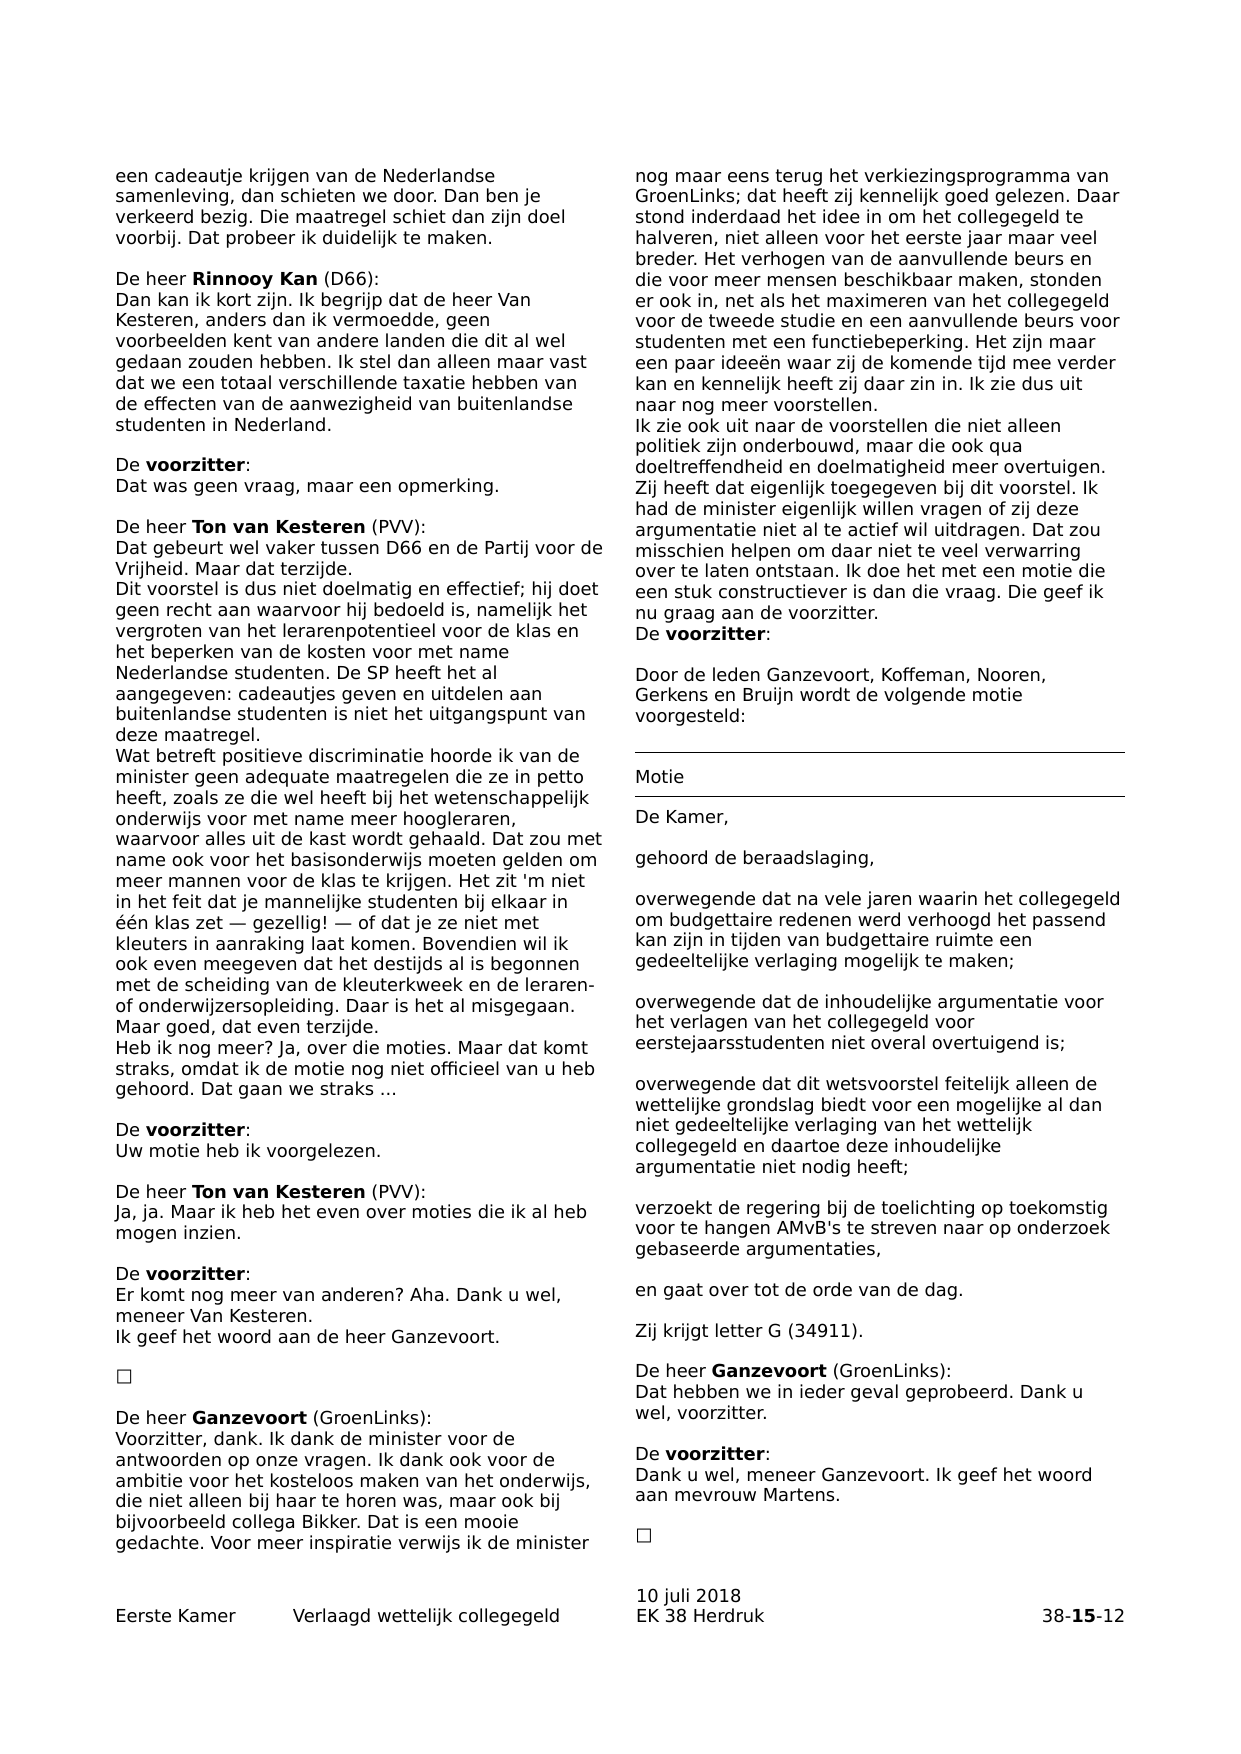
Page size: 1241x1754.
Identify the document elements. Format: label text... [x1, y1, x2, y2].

text De voorzitter: [115, 1120, 605, 1141]
text Dat gebeurt wel vaker tussen D66 en de Partij voor de Vrijheid. Maar dat terzijde. [115, 537, 605, 579]
text Wat betreft positieve discriminatie hoorde ik van de minister geen adequate maatregelen die ze in petto heeft, zoals ze die wel heeft bij het wetenschappelijk onderwijs voor met name meer hoogleraren, waarvoor alles uit de kast wordt gehaald. Dat zou met name ook voor het basisonderwijs moeten gelden om meer mannen voor de klas te krijgen. Het zit 'm niet in het feit dat je mannelijke studenten bij elkaar in één klas zet — gezellig! — of dat je ze niet met kleuters in aanraking laat komen. Bovendien wil ik ook even meegeven dat het destijds al is begonnen met de scheiding van de kleuterkweek en de leraren- of onderwijzersopleiding. Daar is het al misgegaan. Maar goed, dat even terzijde. [115, 746, 605, 1037]
text De heer Ganzevoort (GroenLinks): [115, 1408, 605, 1429]
text overwegende dat dit wetsvoorstel feitelijk alleen de wettelijke grondslag biedt voor een mogelijke al dan niet gedeeltelijke verlaging van het wettelijk collegegeld en daartoe deze inhoudelijke argumentatie niet nodig heeft; [635, 1074, 1125, 1177]
text Er komt nog meer van anderen? Aha. Dank u wel, meneer Van Kesteren. [115, 1285, 605, 1326]
text ⬜ [115, 1367, 605, 1388]
text De heer Ganzevoort (GroenLinks): [635, 1361, 1125, 1382]
text Dat hebben we in ieder geval geprobeerd. Dank u wel, voorzitter. [635, 1382, 1125, 1423]
text De heer Ton van Kesteren (PVV): [115, 1182, 605, 1202]
text Dat was geen vraag, maar een opmerking. [115, 476, 605, 497]
text ⬜ [635, 1526, 1125, 1547]
text overwegende dat de inhoudelijke argumentatie voor het verlagen van het collegegeld voor eerstejaarsstudenten niet overal overtuigend is; [635, 992, 1125, 1054]
text De Kamer, [635, 807, 1125, 828]
text Ik geef het woord aan de heer Ganzevoort. [115, 1326, 605, 1347]
text Motie [635, 767, 1125, 787]
text een cadeautje krijgen van de Nederlandse samenleving, dan schieten we door. Dan ben je verkeerd bezig. Die maatregel schiet dan zijn doel voorbij. Dat probeer ik duidelijk te maken. [115, 165, 605, 249]
text Dan kan ik kort zijn. Ik begrijp dat de heer Van Kesteren, anders dan ik vermoedde, geen voorbeelden kent van andere landen die dit al wel gedaan zouden hebben. Ik stel dan alleen maar vast dat we een totaal verschillende taxatie hebben van de effecten van de aanwezigheid van buitenlandse studenten in Nederland. [115, 289, 605, 435]
text Zij krijgt letter G (34911). [635, 1320, 1125, 1341]
text nog maar eens terug het verkiezingsprogramma van GroenLinks; dat heeft zij kennelijk goed gelezen. Daar stond inderdaad het idee in om het collegegeld te halveren, niet alleen voor het eerste jaar maar veel breder. Het verhogen van de aanvullende beurs en die voor meer mensen beschikbaar maken, stonden er ook in, net als het maximeren van het collegegeld voor de tweede studie en een aanvullende beurs voor studenten met een functiebeperking. Het zijn maar een paar ideeën waar zij de komende tijd mee verder kan en kennelijk heeft zij daar zin in. Ik zie dus uit naar nog meer voorstellen. [635, 165, 1125, 415]
text Dit voorstel is dus niet doelmatig en effectief; hij doet geen recht aan waarvoor hij bedoeld is, namelijk het vergroten van het lerarenpotentieel voor de klas en het beperken van de kosten voor met name Nederlandse studenten. De SP heeft het al aangegeven: cadeautjes geven en uitdelen aan buitenlandse studenten is niet het uitgangspunt van deze maatregel. [115, 579, 605, 746]
text Door de leden Ganzevoort, Koffeman, Nooren, Gerkens en Bruijn wordt de volgende motie voorgesteld: [635, 664, 1125, 727]
text De voorzitter: [115, 455, 605, 476]
text De heer Rinnooy Kan (D66): [115, 269, 605, 289]
text Heb ik nog meer? Ja, over die moties. Maar dat komt straks, omdat ik de motie nog niet officieel van u heb gehoord. Dat gaan we straks ... [115, 1037, 605, 1100]
text Voorzitter, dank. Ik dank de minister voor de antwoorden op onze vragen. Ik dank ook voor de ambitie voor het kosteloos maken van het onderwijs, die niet alleen bij haar te horen was, maar ook bij bijvoorbeeld collega Bikker. Dat is een mooie gedachte. Voor meer inspiratie verwijs ik de minister [115, 1429, 605, 1554]
text De heer Ton van Kesteren (PVV): [115, 517, 605, 537]
text Uw motie heb ik voorgelezen. [115, 1141, 605, 1162]
text Ja, ja. Maar ik heb het even over moties die ik al heb mogen inzien. [115, 1202, 605, 1244]
text overwegende dat na vele jaren waarin het collegegeld om budgettaire redenen werd verhoogd het passend kan zijn in tijden van budgettaire ruimte een gedeeltelijke verlaging mogelijk te maken; [635, 889, 1125, 972]
text De voorzitter: [115, 1264, 605, 1285]
text De voorzitter: [635, 624, 1125, 644]
text Ik zie ook uit naar de voorstellen die niet alleen politiek zijn onderbouwd, maar die ook qua doeltreffendheid en doelmatigheid meer overtuigen. Zij heeft dat eigenlijk toegegeven bij dit voorstel. Ik had de minister eigenlijk willen vragen of zij deze argumentatie niet al te actief wil uitdragen. Dat zou misschien helpen om daar niet te veel verwarring over te laten ontstaan. Ik doe het met een motie die een stuk constructiever is dan die vraag. Die geef ik nu graag aan de voorzitter. [635, 415, 1125, 624]
text gehoord de beraadslaging, [635, 848, 1125, 869]
text Dank u wel, meneer Ganzevoort. Ik geef het woord aan mevrouw Martens. [635, 1464, 1125, 1506]
text en gaat over tot de orde van de dag. [635, 1280, 1125, 1300]
text verzoekt de regering bij de toelichting op toekomstig voor te hangen AMvB's te streven naar op onderzoek gebaseerde argumentaties, [635, 1197, 1125, 1260]
text De voorzitter: [635, 1443, 1125, 1464]
